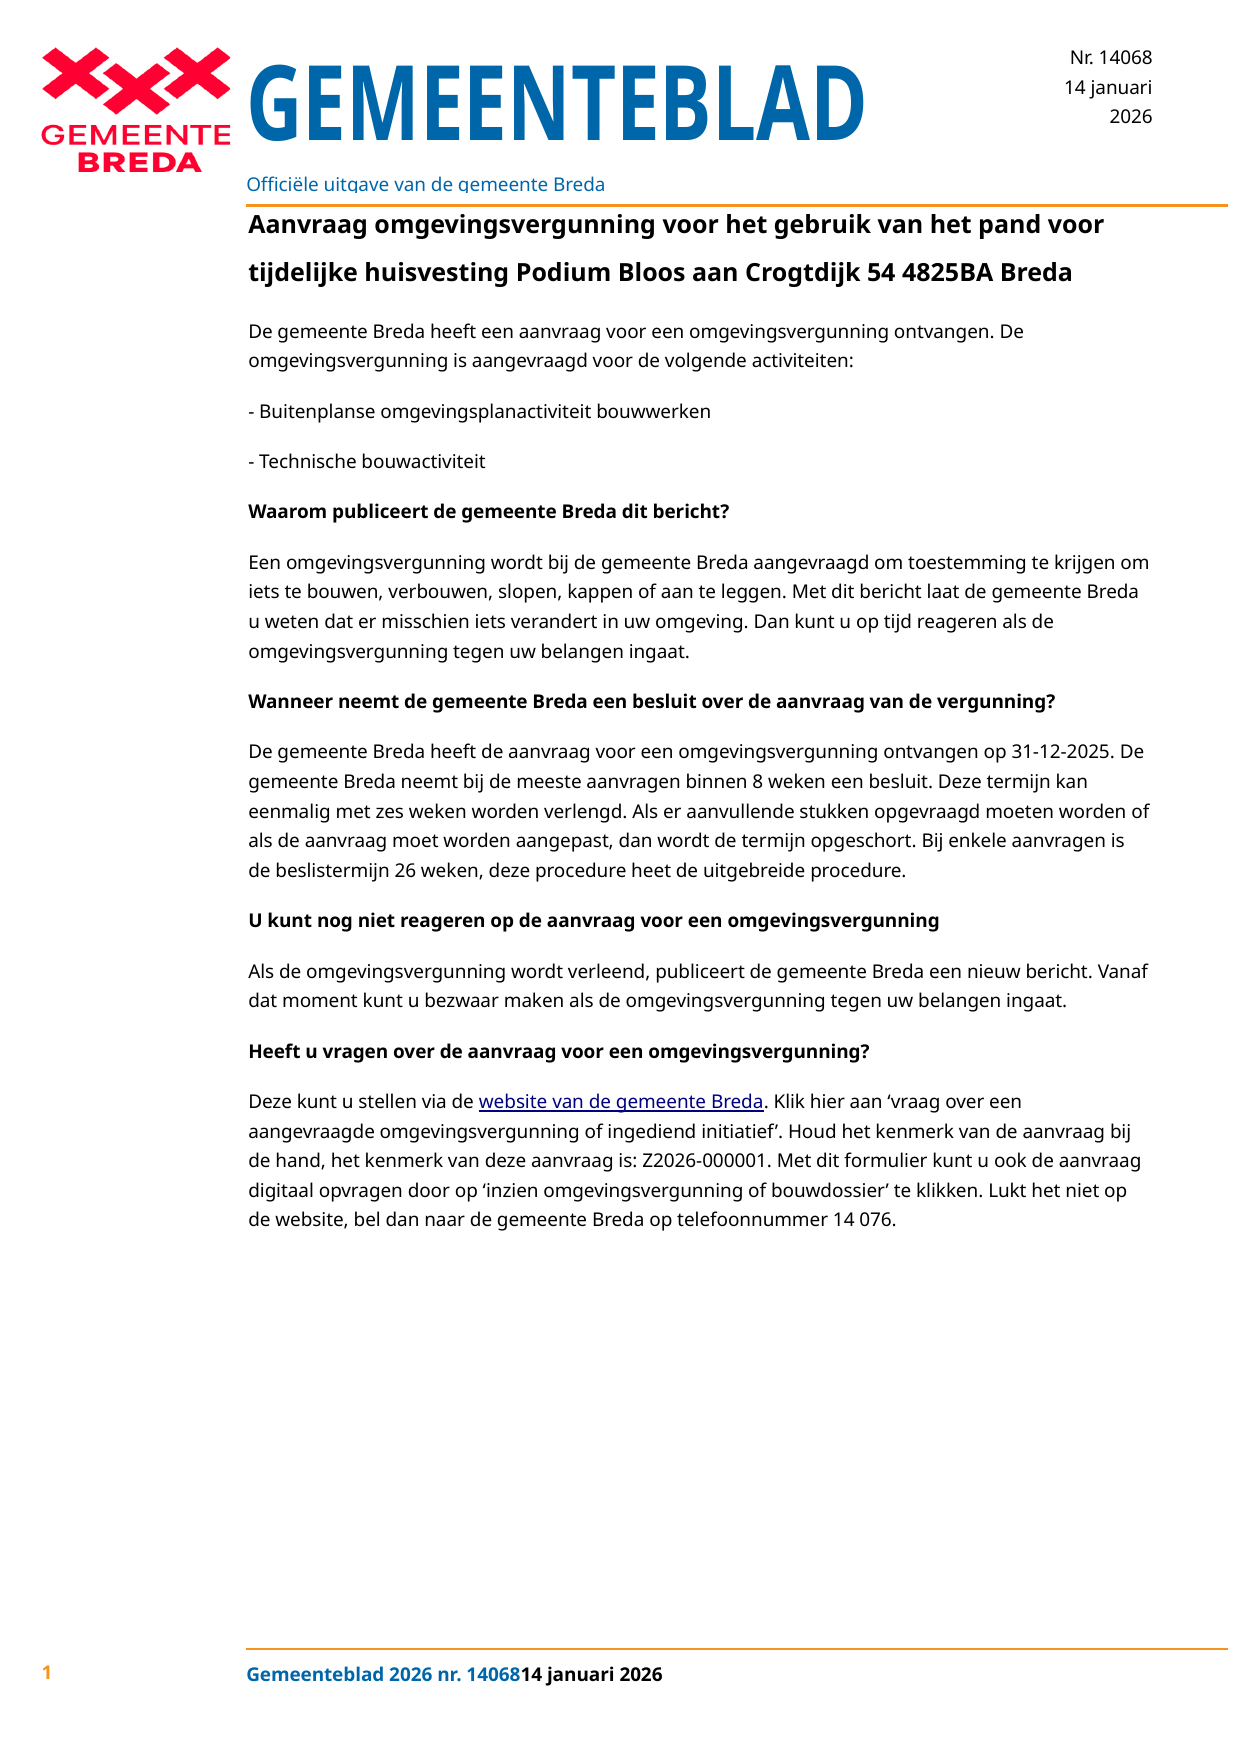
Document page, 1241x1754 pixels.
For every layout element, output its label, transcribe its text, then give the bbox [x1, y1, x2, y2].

text Deze kunt u stellen via de website van de gemeente Breda. Klik hier aan ‘vraag over een aangevraagde omgevingsvergunning of ingediend initiatief’. Houd het kenmerk van de aanvraag bij de hand, het kenmerk van deze aanvraag is: Z2026-000001. Met dit formulier kunt u ook de aanvraag digitaal opvragen door op ‘inzien omgevingsvergunning of bouwdossier’ te klikken. Lukt het niet op de website, bel dan naar de gemeente Breda op telefoonnummer 14 076. [248, 1088, 1152, 1232]
text Waarom publiceert de gemeente Breda dit bericht? [248, 499, 1152, 524]
text - Technische bouwactiviteit [248, 448, 1152, 474]
text Een omgevingsvergunning wordt bij de gemeente Breda aangevraagd om toestemming te krijgen om iets te bouwen, verbouwen, slopen, kappen of aan te leggen. Met dit bericht laat de gemeente Breda u weten dat er misschien iets verandert in uw omgeving. Dan kunt u op tijd reageren als de omgevingsvergunning tegen uw belangen ingaat. [248, 549, 1152, 664]
text De gemeente Breda heeft de aanvraag voor een omgevingsvergunning ontvangen op 31-12-2025. De gemeente Breda neemt bij de meeste aanvragen binnen 8 weken een besluit. Deze termijn kan eenmalig met zes weken worden verlengd. Als er aanvullende stukken opgevraagd moeten worden of als de aanvraag moet worden aangepast, dan wordt de termijn opgeschort. Bij enkele aanvragen is de beslistermijn 26 weken, deze procedure heet de uitgebreide procedure. [248, 739, 1152, 883]
text Aanvraag omgevingsvergunning voor het gebruik van het pand voor tijdelijke huisvesting Podium Bloos aan Crogtdijk 54 4825BA Breda [248, 207, 1152, 288]
text De gemeente Breda heeft een aanvraag voor een omgevingsvergunning ontvangen. De omgevingsvergunning is aangevraagd voor de volgende activiteiten: [248, 318, 1152, 373]
text Heeft u vragen over de aanvraag voor een omgevingsvergunning? [248, 1038, 1152, 1064]
picture [41, 47, 231, 172]
text - Buitenplanse omgevingsplanactiviteit bouwwerken [248, 398, 1152, 424]
text Wanneer neemt de gemeente Breda een besluit over de aanvraag van de vergunning? [248, 688, 1152, 714]
text Als de omgevingsvergunning wordt verleend, publiceert de gemeente Breda een nieuw bericht. Vanaf dat moment kunt u bezwaar maken als de omgevingsvergunning tegen uw belangen ingaat. [248, 958, 1152, 1013]
text U kunt nog niet reageren op de aanvraag voor een omgevingsvergunning [248, 907, 1152, 933]
